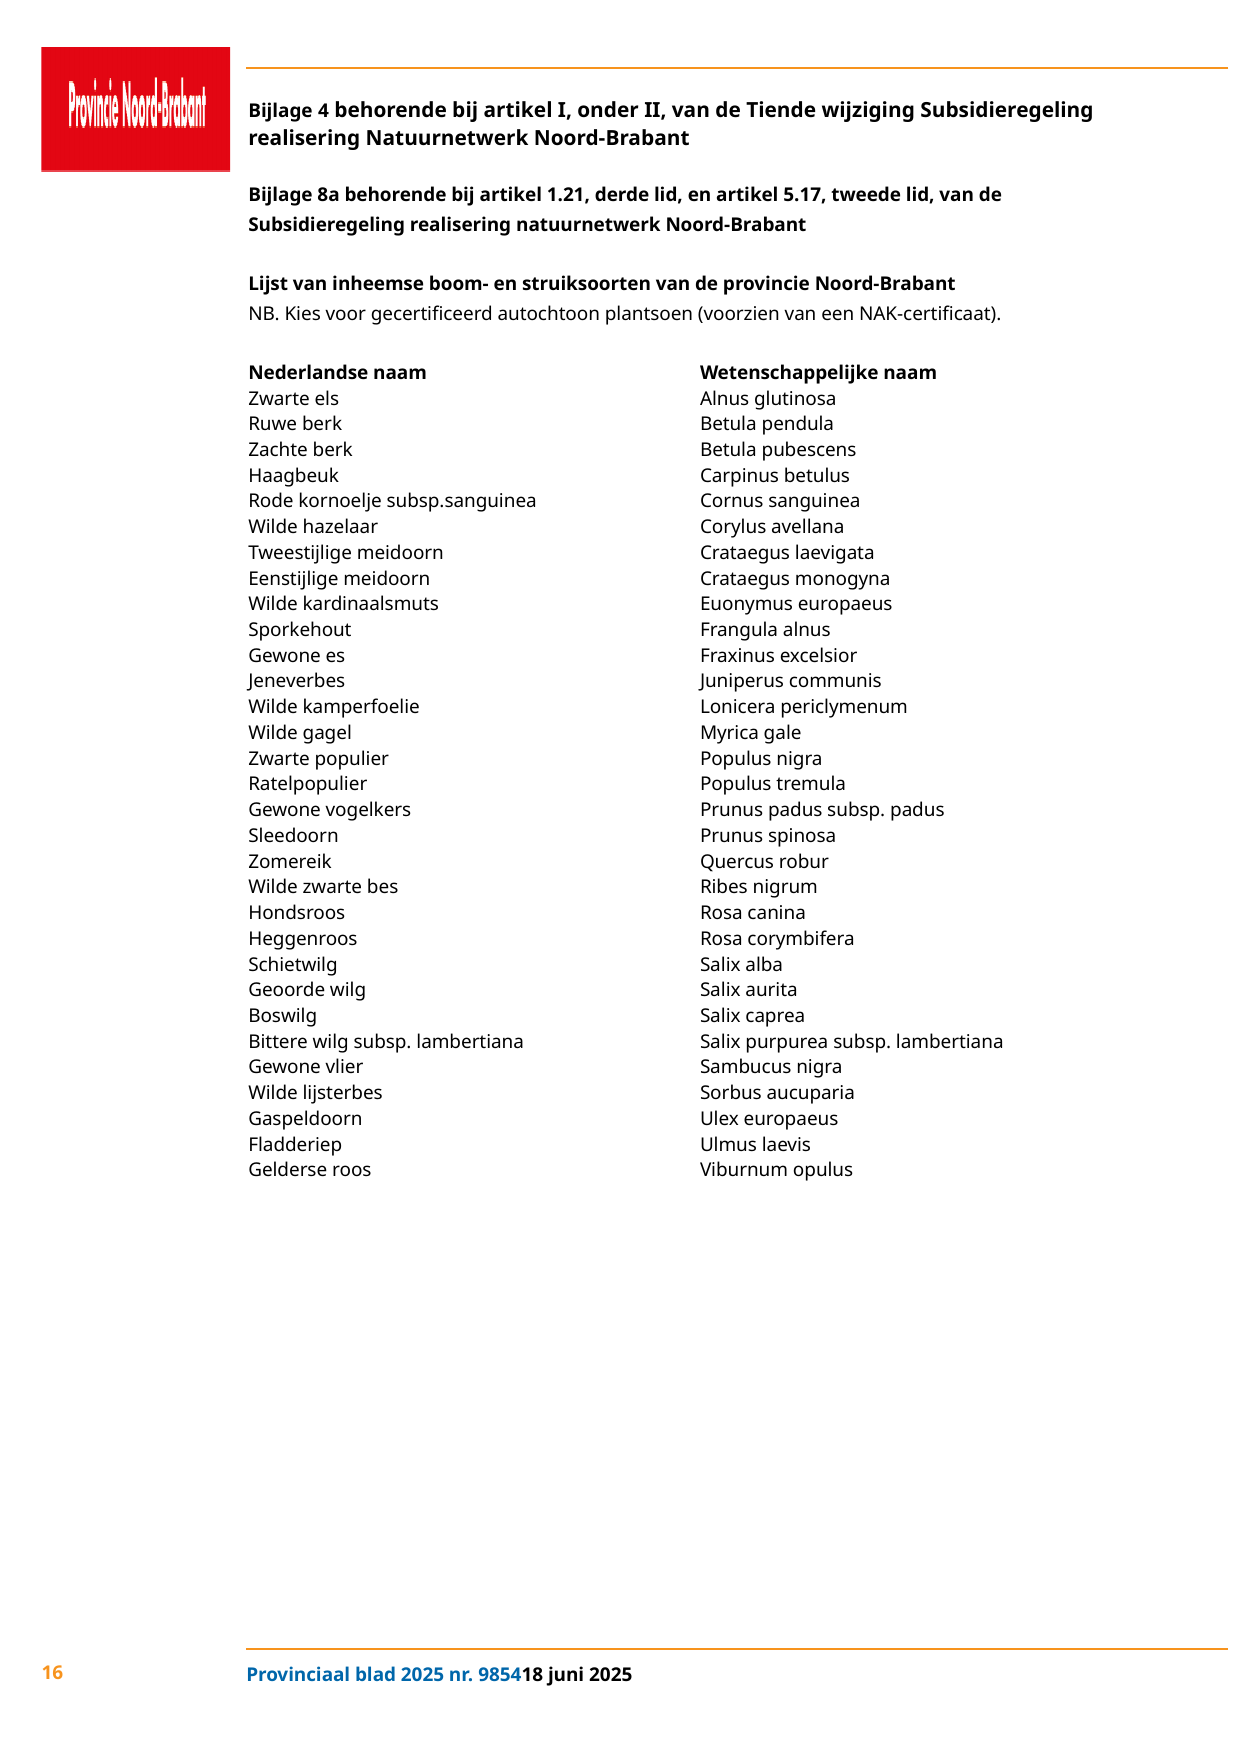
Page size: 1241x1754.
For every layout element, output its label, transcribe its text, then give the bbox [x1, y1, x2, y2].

table_cell Populus nigra [700, 745, 1152, 771]
table_cell Wilde zwarte bes [248, 874, 700, 899]
table_cell Tweestijlige meidoorn [248, 539, 700, 565]
table_cell Boswilg [248, 1002, 700, 1028]
table_cell Salix alba [700, 951, 1152, 976]
table_cell Frangula alnus [700, 616, 1152, 642]
table_cell Hondsroos [248, 899, 700, 925]
table_cell Myrica gale [700, 719, 1152, 745]
table_cell Bittere wilg subsp. lambertiana [248, 1028, 700, 1054]
table_cell Gelderse roos [248, 1157, 700, 1182]
table_cell Betula pubescens [700, 436, 1152, 462]
table_cell Geoorde wilg [248, 976, 700, 1002]
picture [41, 47, 231, 172]
table_cell Salix aurita [700, 976, 1152, 1002]
table_cell Rode kornoelje subsp.sanguinea [248, 488, 700, 513]
table_cell Wilde hazelaar [248, 513, 700, 539]
table_cell Heggenroos [248, 925, 700, 951]
text Bijlage 8a behorende bij artikel 1.21, derde lid, en artikel 5.17, tweede lid, van de Subsidieregeling realisering natuurnetwerk Noord-Brabant [248, 181, 1152, 237]
table_cell Schietwilg [248, 951, 700, 976]
table_cell Zwarte els [248, 385, 700, 410]
table_cell Jeneverbes [248, 668, 700, 693]
table_cell Sorbus aucuparia [700, 1079, 1152, 1105]
table_cell Corylus avellana [700, 513, 1152, 539]
table_cell Eenstijlige meidoorn [248, 565, 700, 591]
table_cell Lonicera periclymenum [700, 694, 1152, 719]
table_cell Carpinus betulus [700, 462, 1152, 488]
table_cell Ratelpopulier [248, 771, 700, 796]
table_cell Ruwe berk [248, 410, 700, 436]
text Lijst van inheemse boom- en struiksoorten van de provincie Noord-Brabant [248, 270, 1152, 296]
table_cell Wilde lijsterbes [248, 1079, 700, 1105]
table_cell Sleedoorn [248, 822, 700, 848]
table_cell Cornus sanguinea [700, 488, 1152, 513]
table_cell Haagbeuk [248, 462, 700, 488]
table_cell Rosa corymbifera [700, 925, 1152, 951]
table_cell Zachte berk [248, 436, 700, 462]
table_cell Betula pendula [700, 410, 1152, 436]
table_cell Ribes nigrum [700, 874, 1152, 899]
table_cell Ulex europaeus [700, 1105, 1152, 1131]
table_cell Quercus robur [700, 848, 1152, 873]
text NB. Kies voor gecertificeerd autochtoon plantsoen (voorzien van een NAK-certificaat). [248, 300, 1152, 325]
table_cell Rosa canina [700, 899, 1152, 925]
table_cell Prunus padus subsp. padus [700, 796, 1152, 822]
table_cell Prunus spinosa [700, 822, 1152, 848]
table_cell Wilde kamperfoelie [248, 694, 700, 719]
table_cell Zwarte populier [248, 745, 700, 771]
table_cell Fladderiep [248, 1131, 700, 1157]
table_header Nederlandse naam [248, 359, 700, 385]
table_cell Ulmus laevis [700, 1131, 1152, 1157]
table_cell Sporkehout [248, 616, 700, 642]
table_cell Populus tremula [700, 771, 1152, 796]
table_cell Viburnum opulus [700, 1157, 1152, 1182]
table_cell Sambucus nigra [700, 1054, 1152, 1079]
text Bijlage 4 behorende bij artikel I, onder II, van de Tiende wijziging Subsidieregeling realisering Natuurnetwerk Noord-Brabant [248, 95, 1152, 152]
table_cell Wilde kardinaalsmuts [248, 591, 700, 616]
table_cell Gewone vlier [248, 1054, 700, 1079]
table_header Wetenschappelijke naam [700, 359, 1152, 385]
table_cell Gewone vogelkers [248, 796, 700, 822]
table_cell Juniperus communis [700, 668, 1152, 693]
table_cell Alnus glutinosa [700, 385, 1152, 410]
table_cell Salix purpurea subsp. lambertiana [700, 1028, 1152, 1054]
table_cell Gewone es [248, 642, 700, 668]
table_cell Wilde gagel [248, 719, 700, 745]
table_cell Zomereik [248, 848, 700, 873]
table_cell Crataegus laevigata [700, 539, 1152, 565]
table_cell Gaspeldoorn [248, 1105, 700, 1131]
table_cell Fraxinus excelsior [700, 642, 1152, 668]
table_cell Euonymus europaeus [700, 591, 1152, 616]
table_cell Crataegus monogyna [700, 565, 1152, 591]
table_cell Salix caprea [700, 1002, 1152, 1028]
